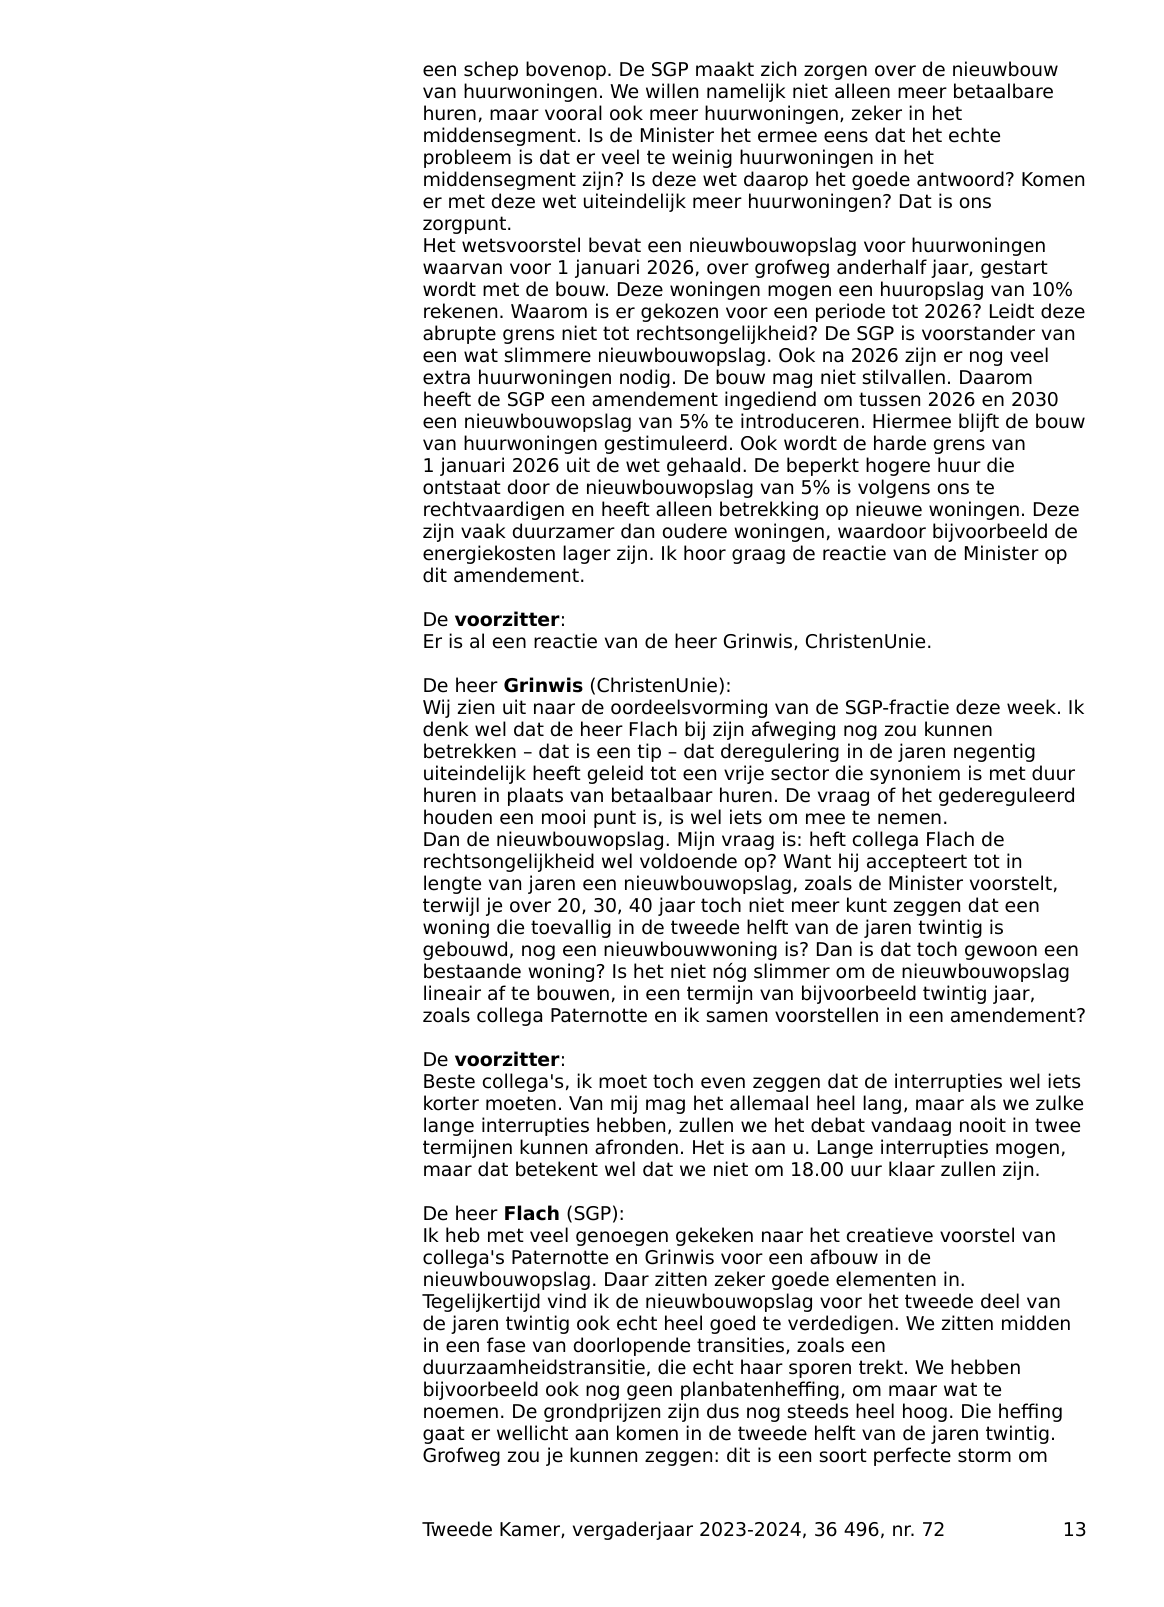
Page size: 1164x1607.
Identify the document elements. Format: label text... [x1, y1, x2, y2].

text De heer Flach (SGP): [422, 1203, 1087, 1225]
text Er is al een reactie van de heer Grinwis, ChristenUnie. [422, 631, 1087, 653]
text De voorzitter: [422, 609, 1087, 631]
text Ik heb met veel genoegen gekeken naar het creatieve voorstel van collega's Paternotte en Grinwis voor een afbouw in de nieuwbouwopslag. Daar zitten zeker goede elementen in. Tegelijkertijd vind ik de nieuwbouwopslag voor het tweede deel van de jaren twintig ook echt heel goed te verdedigen. We zitten midden in een fase van doorlopende transities, zoals een duurzaamheidstransitie, die echt haar sporen trekt. We hebben bijvoorbeeld ook nog geen planbatenheffing, om maar wat te noemen. De grondprijzen zijn dus nog steeds heel hoog. Die heffing gaat er wellicht aan komen in de tweede helft van de jaren twintig. Grofweg zou je kunnen zeggen: dit is een soort perfecte storm om [422, 1225, 1087, 1467]
text Beste collega's, ik moet toch even zeggen dat de interrupties wel iets korter moeten. Van mij mag het allemaal heel lang, maar als we zulke lange interrupties hebben, zullen we het debat vandaag nooit in twee termijnen kunnen afronden. Het is aan u. Lange interrupties mogen, maar dat betekent wel dat we niet om 18.00 uur klaar zullen zijn. [422, 1071, 1087, 1181]
text Dan de nieuwbouwopslag. Mijn vraag is: heft collega Flach de rechtsongelijkheid wel voldoende op? Want hij accepteert tot in lengte van jaren een nieuwbouwopslag, zoals de Minister voorstelt, terwijl je over 20, 30, 40 jaar toch niet meer kunt zeggen dat een woning die toevallig in de tweede helft van de jaren twintig is gebouwd, nog een nieuwbouwwoning is? Dan is dat toch gewoon een bestaande woning? Is het niet nóg slimmer om de nieuwbouwopslag lineair af te bouwen, in een termijn van bijvoorbeeld twintig jaar, zoals collega Paternotte en ik samen voorstellen in een amendement? [422, 829, 1087, 1027]
text Wij zien uit naar de oordeelsvorming van de SGP-fractie deze week. Ik denk wel dat de heer Flach bij zijn afweging nog zou kunnen betrekken – dat is een tip – dat deregulering in de jaren negentig uiteindelijk heeft geleid tot een vrije sector die synoniem is met duur huren in plaats van betaalbaar huren. De vraag of het gedereguleerd houden een mooi punt is, is wel iets om mee te nemen. [422, 697, 1087, 829]
text De voorzitter: [422, 1049, 1087, 1071]
text De heer Grinwis (ChristenUnie): [422, 675, 1087, 697]
text Het wetsvoorstel bevat een nieuwbouwopslag voor huurwoningen waarvan voor 1 januari 2026, over grofweg anderhalf jaar, gestart wordt met de bouw. Deze woningen mogen een huuropslag van 10% rekenen. Waarom is er gekozen voor een periode tot 2026? Leidt deze abrupte grens niet tot rechtsongelijkheid? De SGP is voorstander van een wat slimmere nieuwbouwopslag. Ook na 2026 zijn er nog veel extra huurwoningen nodig. De bouw mag niet stilvallen. Daarom heeft de SGP een amendement ingediend om tussen 2026 en 2030 een nieuwbouwopslag van 5% te introduceren. Hiermee blijft de bouw van huurwoningen gestimuleerd. Ook wordt de harde grens van 1 januari 2026 uit de wet gehaald. De beperkt hogere huur die ontstaat door de nieuwbouwopslag van 5% is volgens ons te rechtvaardigen en heeft alleen betrekking op nieuwe woningen. Deze zijn vaak duurzamer dan oudere woningen, waardoor bijvoorbeeld de energiekosten lager zijn. Ik hoor graag de reactie van de Minister op dit amendement. [422, 235, 1087, 587]
text een schep bovenop. De SGP maakt zich zorgen over de nieuwbouw van huurwoningen. We willen namelijk niet alleen meer betaalbare huren, maar vooral ook meer huurwoningen, zeker in het middensegment. Is de Minister het ermee eens dat het echte probleem is dat er veel te weinig huurwoningen in het middensegment zijn? Is deze wet daarop het goede antwoord? Komen er met deze wet uiteindelijk meer huurwoningen? Dat is ons zorgpunt. [422, 59, 1087, 235]
